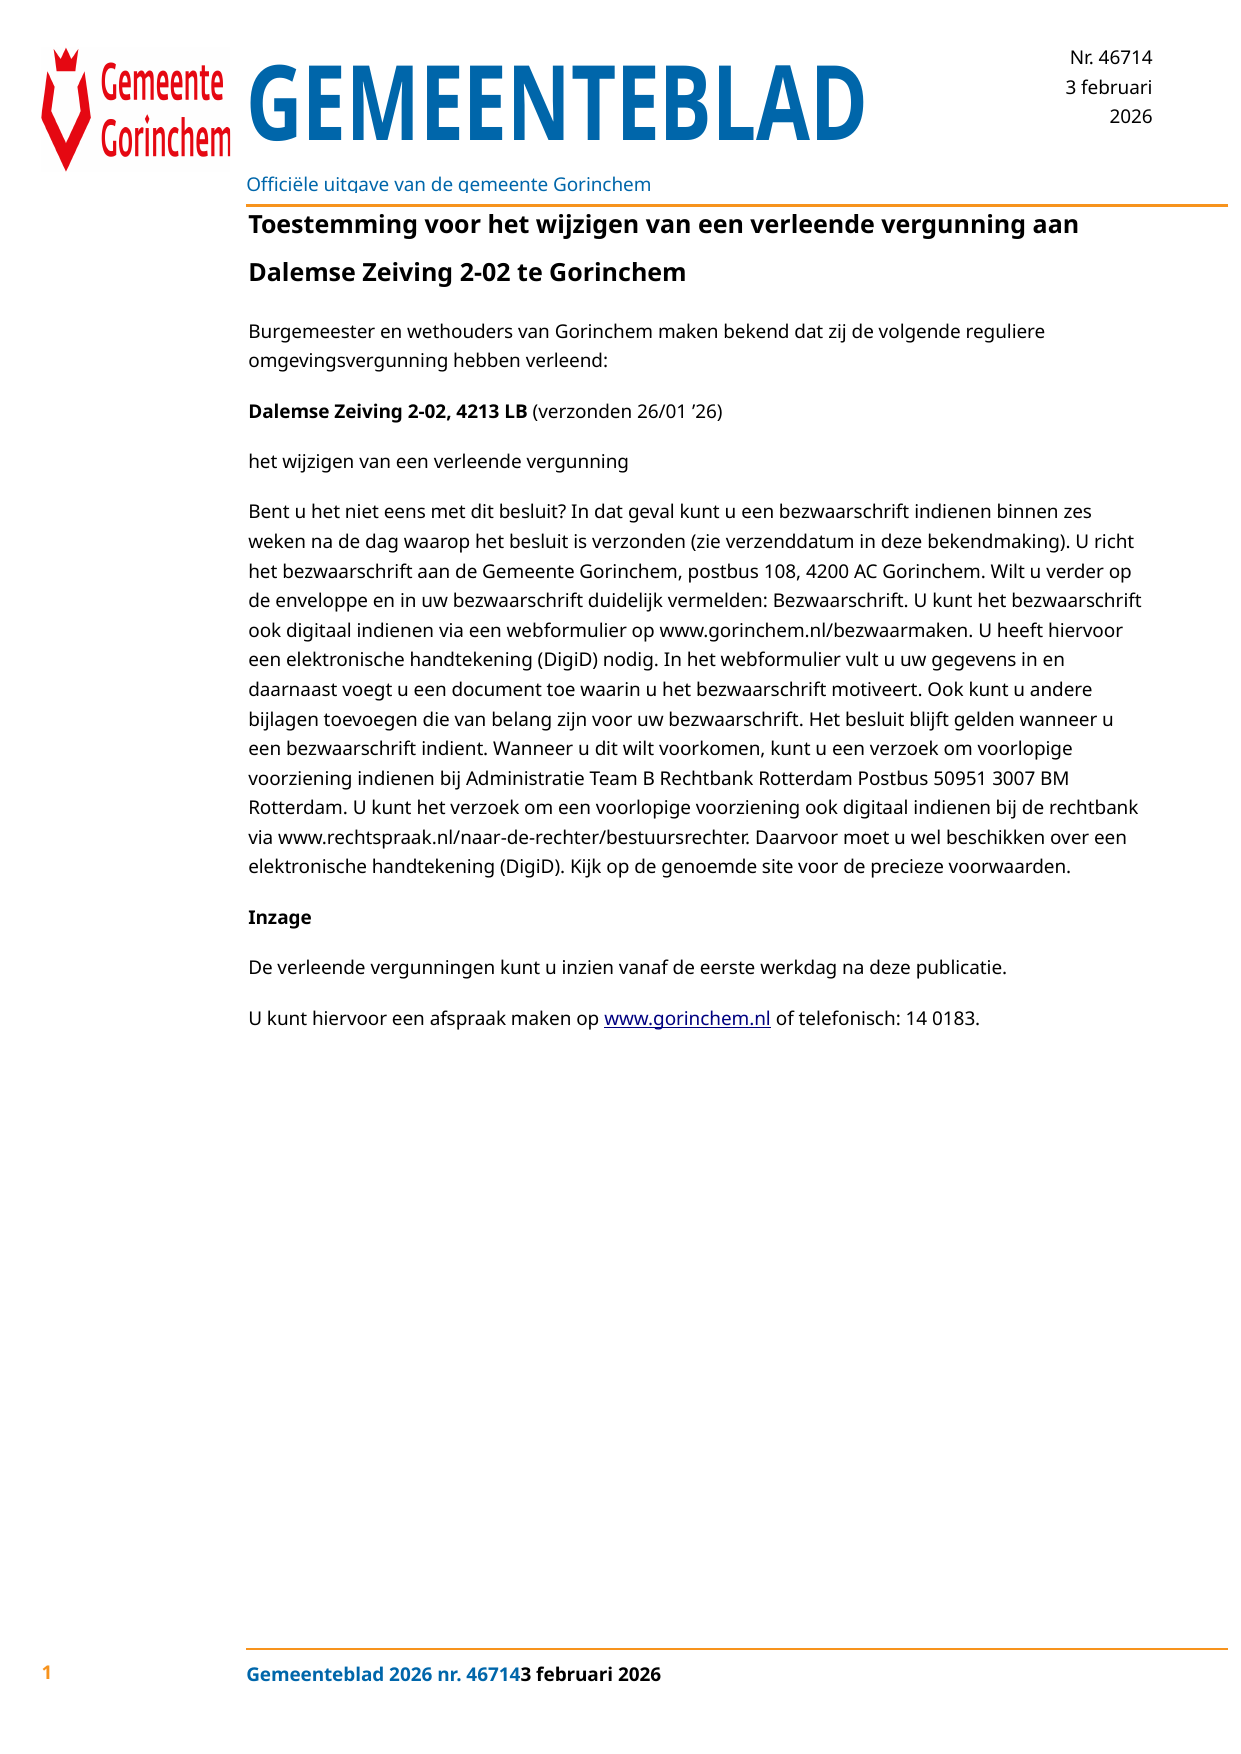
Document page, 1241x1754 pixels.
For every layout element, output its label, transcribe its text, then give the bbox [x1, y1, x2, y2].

picture [41, 47, 231, 172]
text De verleende vergunningen kunt u inzien vanaf de eerste werkdag na deze publicatie. [248, 954, 1152, 980]
text U kunt hiervoor een afspraak maken op www.gorinchem.nl of telefonisch: 14 0183. [248, 1005, 1152, 1031]
text Dalemse Zeiving 2-02, 4213 LB (verzonden 26/01 ’26) [248, 398, 1152, 424]
text Bent u het niet eens met dit besluit? In dat geval kunt u een bezwaarschrift indienen binnen zes weken na de dag waarop het besluit is verzonden (zie verzenddatum in deze bekendmaking). U richt het bezwaarschrift aan de Gemeente Gorinchem, postbus 108, 4200 AC Gorinchem. Wilt u verder op de enveloppe en in uw bezwaarschrift duidelijk vermelden: Bezwaarschrift. U kunt het bezwaarschrift ook digitaal indienen via een webformulier op www.gorinchem.nl/bezwaarmaken. U heeft hiervoor een elektronische handtekening (DigiD) nodig. In het webformulier vult u uw gegevens in en daarnaast voegt u een document toe waarin u het bezwaarschrift motiveert. Ook kunt u andere bijlagen toevoegen die van belang zijn voor uw bezwaarschrift. Het besluit blijft gelden wanneer u een bezwaarschrift indient. Wanneer u dit wilt voorkomen, kunt u een verzoek om voorlopige voorziening indienen bij Administratie Team B Rechtbank Rotterdam Postbus 50951 3007 BM Rotterdam. U kunt het verzoek om een voorlopige voorziening ook digitaal indienen bij de rechtbank via www.rechtspraak.nl/naar-de-rechter/bestuursrechter. Daarvoor moet u wel beschikken over een elektronische handtekening (DigiD). Kijk op de genoemde site voor de precieze voorwaarden. [248, 499, 1152, 879]
text Toestemming voor het wijzigen van een verleende vergunning aan Dalemse Zeiving 2-02 te Gorinchem [248, 207, 1152, 288]
text Inzage [248, 904, 1152, 930]
text het wijzigen van een verleende vergunning [248, 448, 1152, 474]
text Burgemeester en wethouders van Gorinchem maken bekend dat zij de volgende reguliere omgevingsvergunning hebben verleend: [248, 318, 1152, 373]
